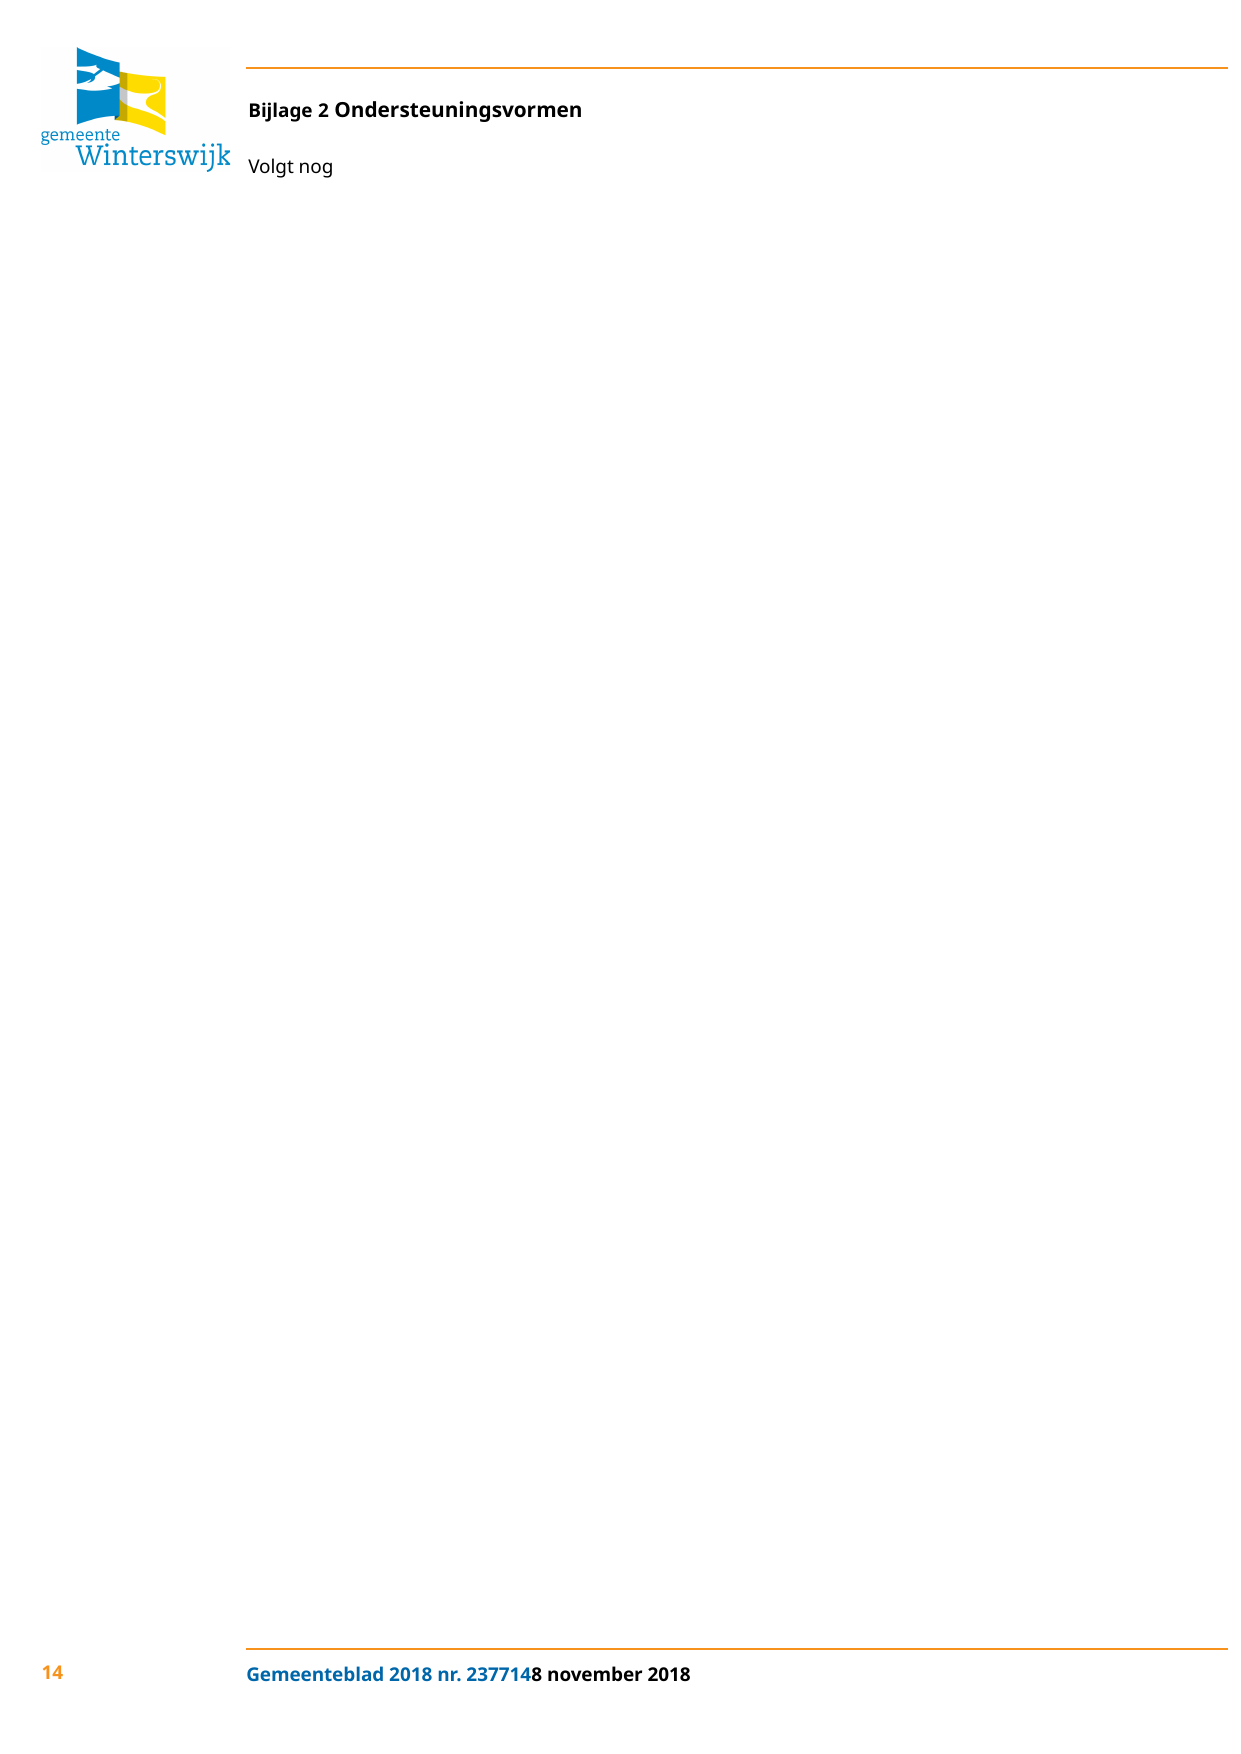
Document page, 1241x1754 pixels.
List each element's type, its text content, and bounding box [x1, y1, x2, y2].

picture [225, 153, 231, 162]
picture [41, 47, 231, 172]
text Bijlage 2 Ondersteuningsvormen [248, 95, 1152, 123]
text Volgt nog [248, 153, 1152, 179]
